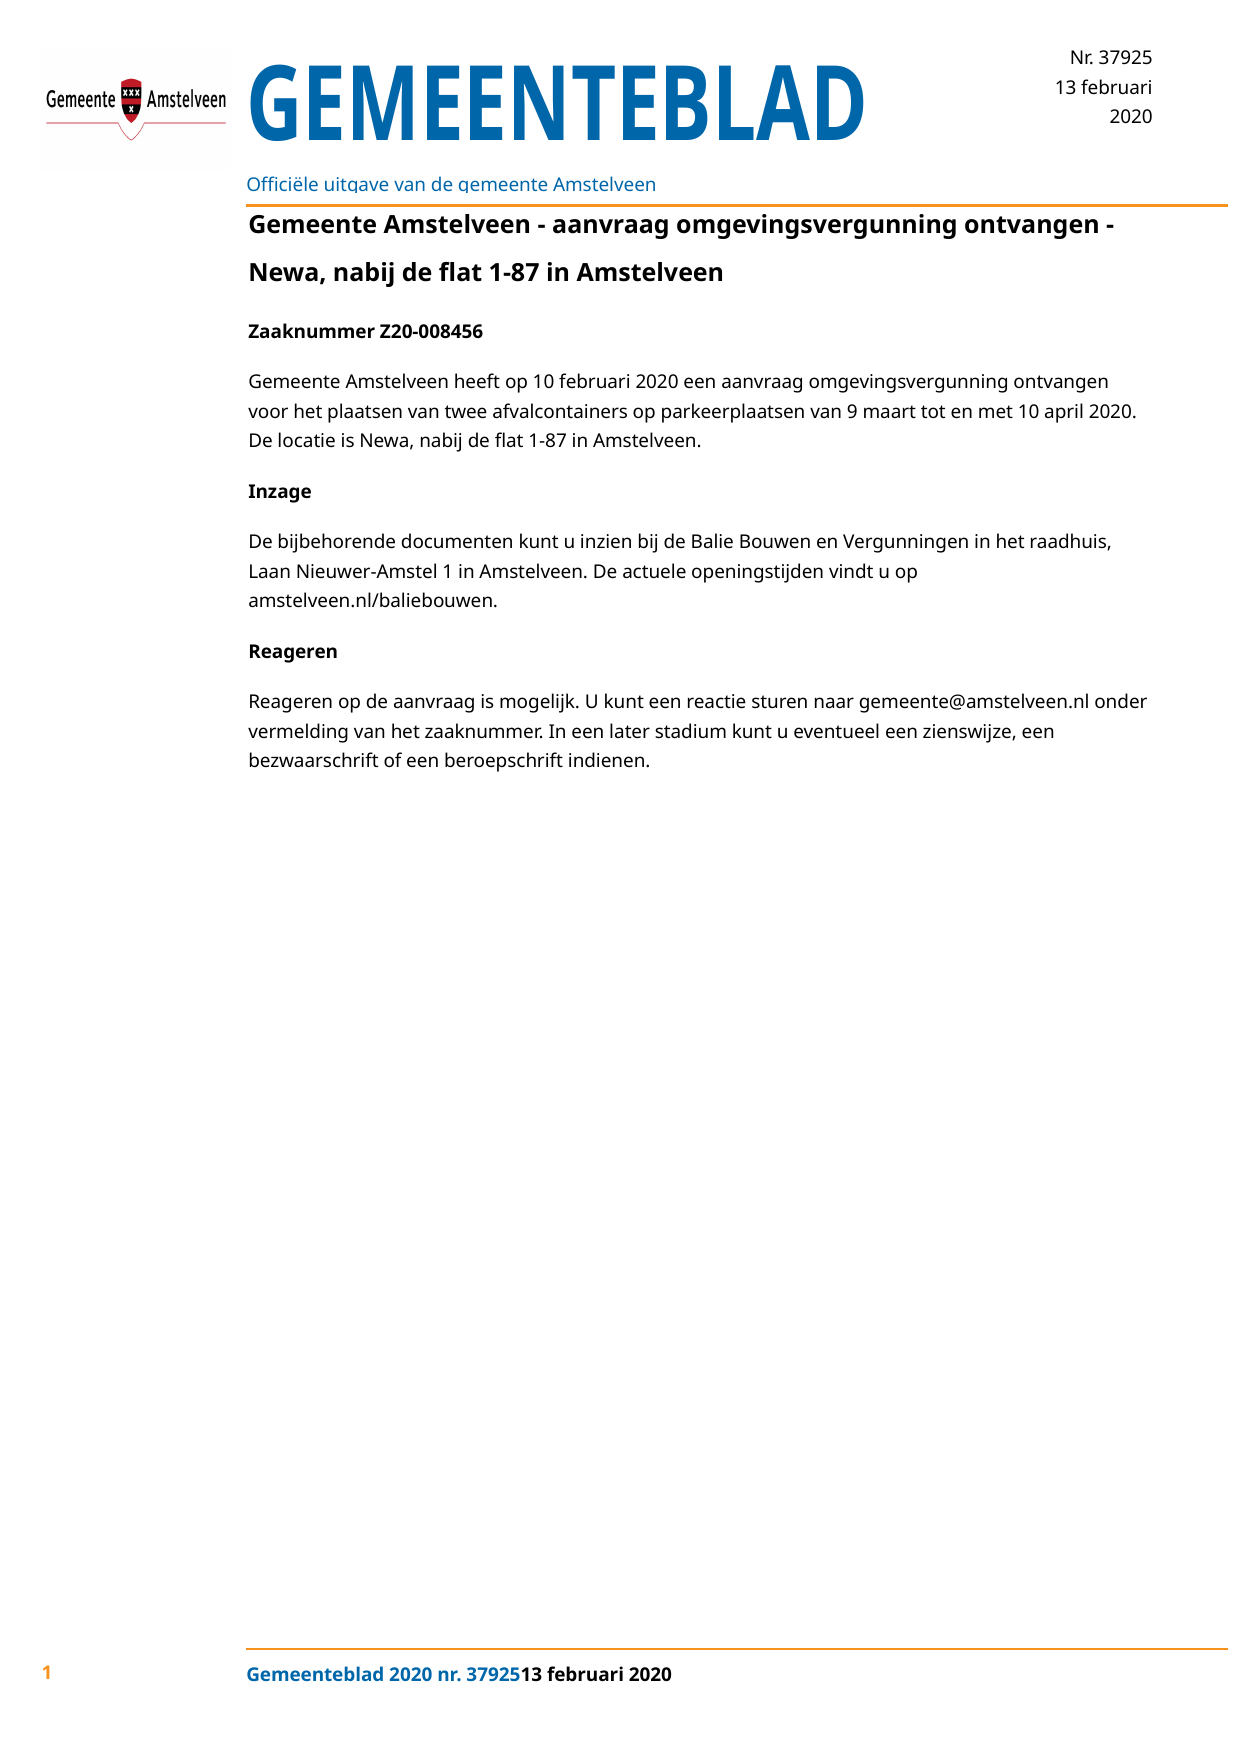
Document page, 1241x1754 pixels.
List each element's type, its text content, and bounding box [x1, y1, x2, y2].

text De bijbehorende documenten kunt u inzien bij de Balie Bouwen en Vergunningen in het raadhuis, Laan Nieuwer-Amstel 1 in Amstelveen. De actuele openingstijden vindt u op amstelveen.nl/baliebouwen. [248, 528, 1152, 613]
text Reageren [248, 638, 1152, 664]
text Gemeente Amstelveen - aanvraag omgevingsvergunning ontvangen - Newa, nabij de flat 1-87 in Amstelveen [248, 207, 1152, 288]
text Inzage [248, 478, 1152, 504]
text Reageren op de aanvraag is mogelijk. U kunt een reactie sturen naar gemeente@amstelveen.nl onder vermelding van het zaaknummer. In een later stadium kunt u eventueel een zienswijze, een bezwaarschrift of een beroepschrift indienen. [248, 688, 1152, 773]
text Gemeente Amstelveen heeft op 10 februari 2020 een aanvraag omgevingsvergunning ontvangen voor het plaatsen van twee afvalcontainers op parkeerplaatsen van 9 maart tot en met 10 april 2020. De locatie is Newa, nabij de flat 1-87 in Amstelveen. [248, 368, 1152, 453]
text Zaaknummer Z20-008456 [248, 318, 1152, 344]
picture [41, 47, 231, 172]
